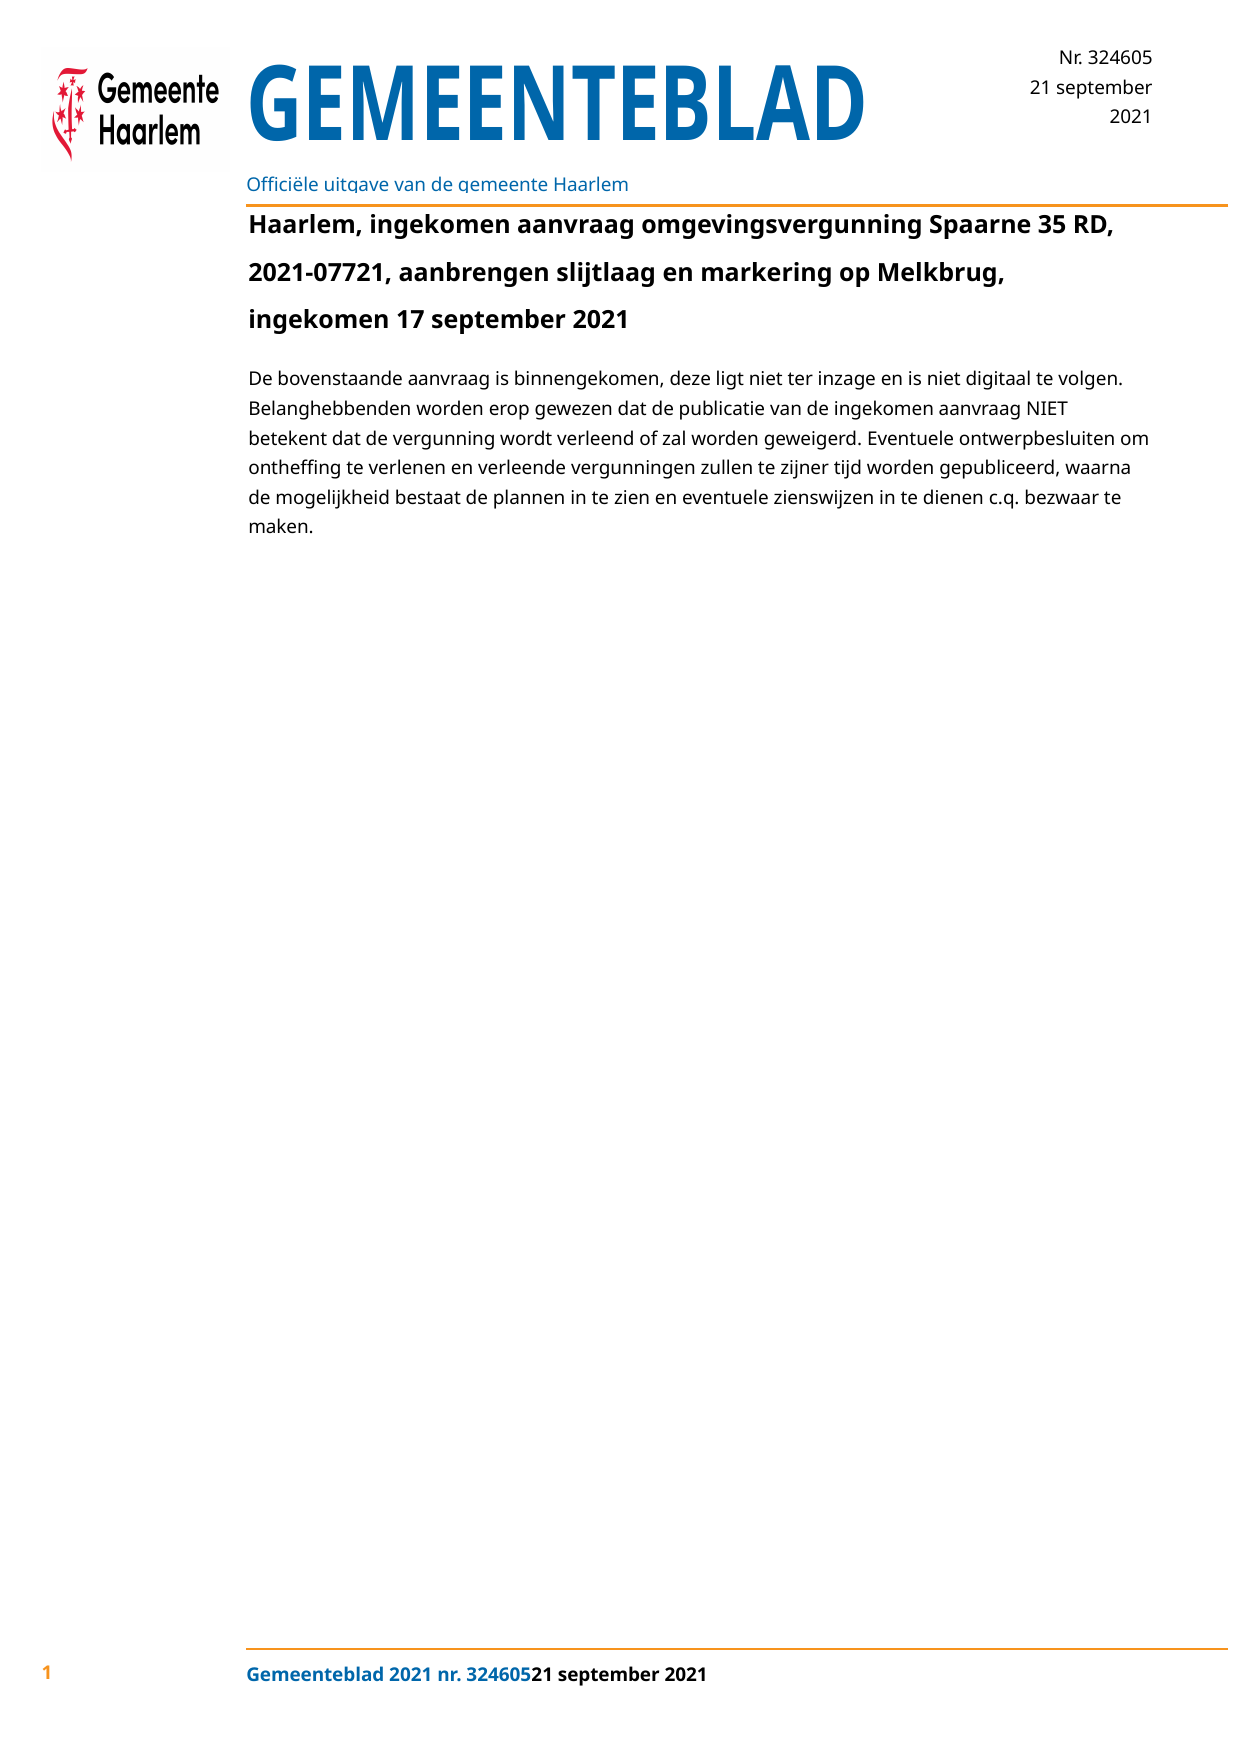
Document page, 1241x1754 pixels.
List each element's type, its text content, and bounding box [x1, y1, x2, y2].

picture [41, 47, 231, 172]
text Haarlem, ingekomen aanvraag omgevingsvergunning Spaarne 35 RD, 2021-07721, aanbrengen slijtlaag en markering op Melkbrug, ingekomen 17 september 2021 [248, 207, 1152, 336]
text De bovenstaande aanvraag is binnengekomen, deze ligt niet ter inzage en is niet digitaal te volgen. Belanghebbenden worden erop gewezen dat de publicatie van de ingekomen aanvraag NIET betekent dat de vergunning wordt verleend of zal worden geweigerd. Eventuele ontwerpbesluiten om ontheffing te verlenen en verleende vergunningen zullen te zijner tijd worden gepubliceerd, waarna de mogelijkheid bestaat de plannen in te zien en eventuele zienswijzen in te dienen c.q. bezwaar te maken. [248, 366, 1152, 539]
